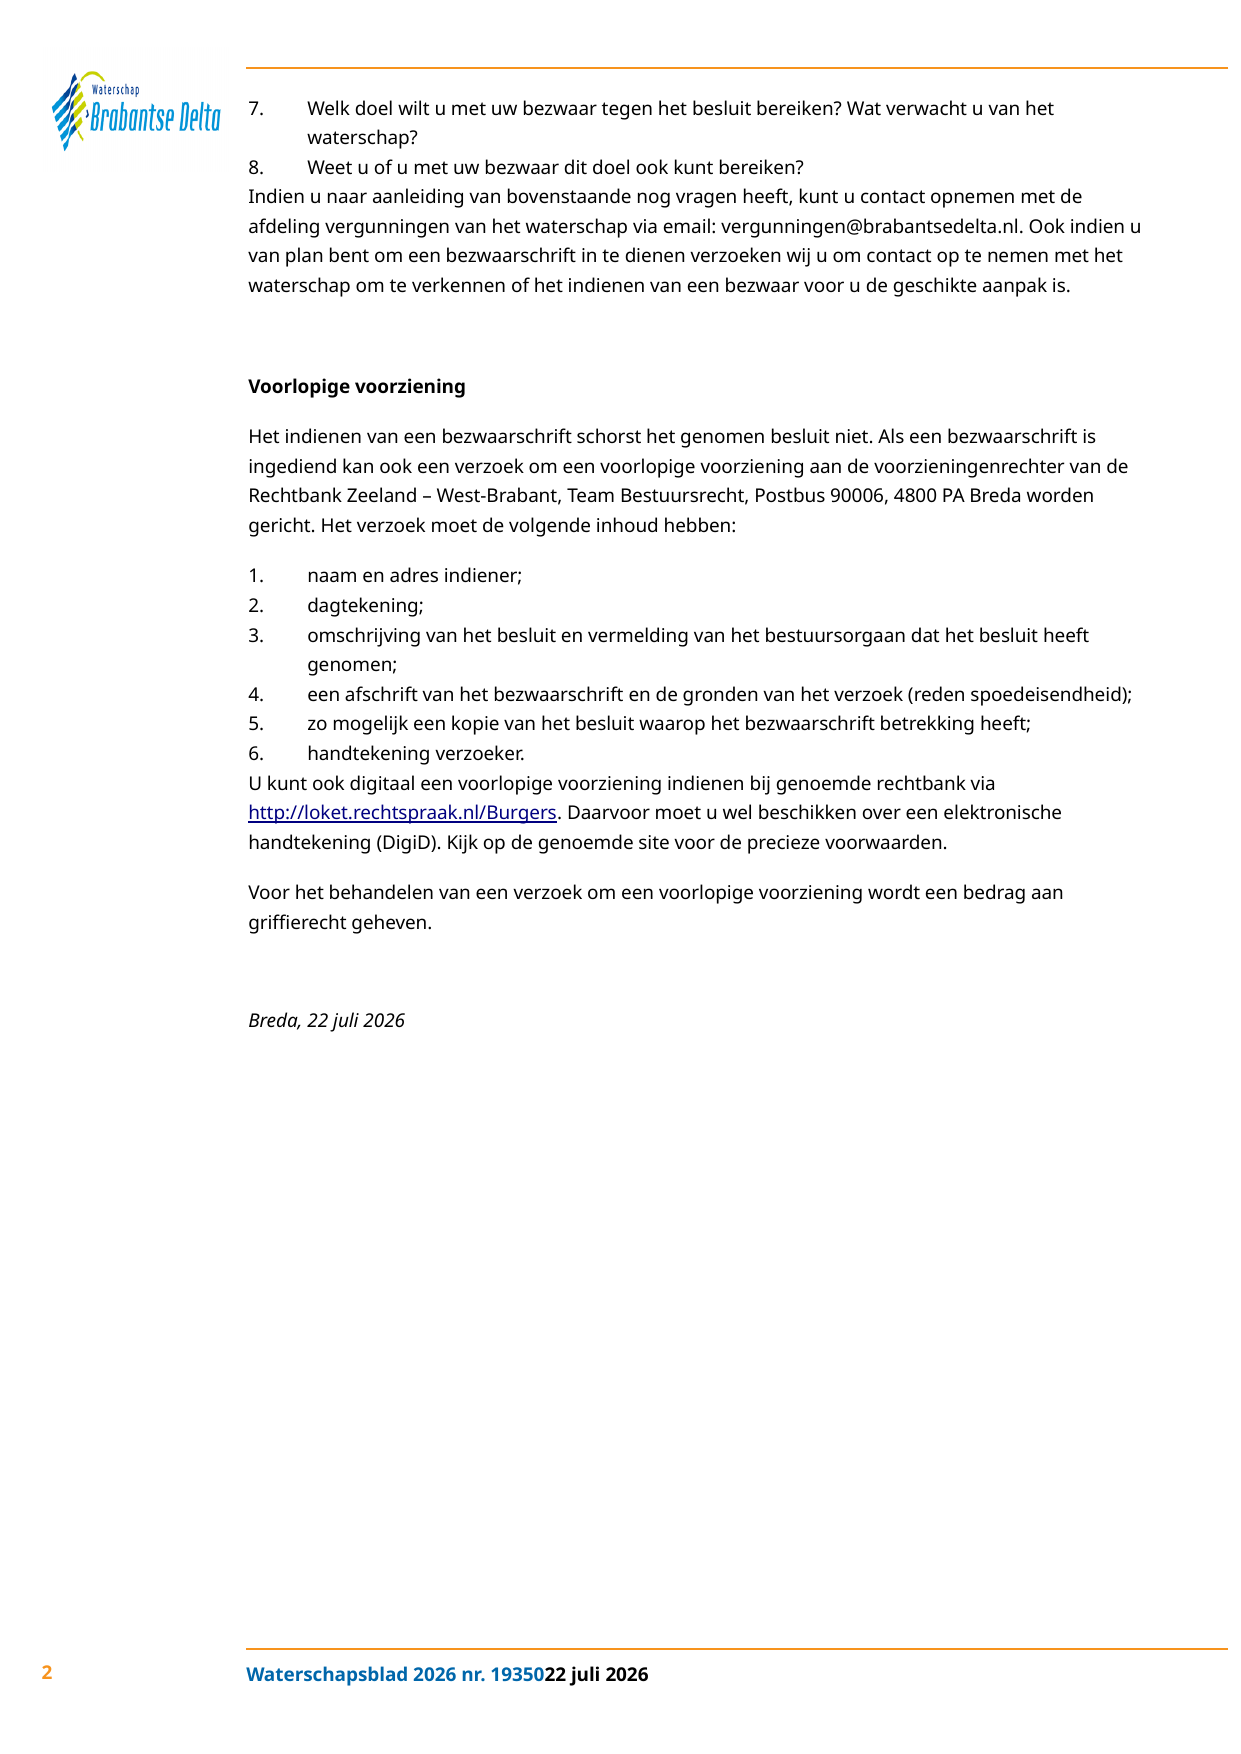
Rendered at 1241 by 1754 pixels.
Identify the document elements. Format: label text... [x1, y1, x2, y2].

list zo mogelijk een kopie van het besluit waarop het bezwaarschrift betrekking heeft; [248, 711, 1152, 736]
list Weet u of u met uw bezwaar dit doel ook kunt bereiken? [248, 154, 1152, 180]
text Breda, 22 juli 2026 [248, 1007, 1152, 1033]
list handtekening verzoeker. [248, 740, 1152, 766]
text Voorlopige voorziening [248, 373, 1152, 399]
text U kunt ook digitaal een voorlopige voorziening indienen bij genoemde rechtbank via http://loket.rechtspraak.nl/Burgers. Daarvoor moet u wel beschikken over een elektronische handtekening (DigiD). Kijk op de genoemde site voor de precieze voorwaarden. [248, 770, 1152, 855]
list dagtekening; [248, 592, 1152, 618]
list omschrijving van het besluit en vermelding van het bestuursorgaan dat het besluit heeft genomen; [248, 622, 1152, 677]
picture [41, 47, 231, 172]
list Welk doel wilt u met uw bezwaar tegen het besluit bereiken? Wat verwacht u van het waterschap? [248, 95, 1152, 150]
list een afschrift van het bezwaarschrift en de gronden van het verzoek (reden spoedeisendheid); [248, 681, 1152, 707]
text Het indienen van een bezwaarschrift schorst het genomen besluit niet. Als een bezwaarschrift is ingediend kan ook een verzoek om een voorlopige voorziening aan de voorzieningenrechter van de Rechtbank Zeeland – West-Brabant, Team Bestuursrecht, Postbus 90006, 4800 PA Breda worden gericht. Het verzoek moet de volgende inhoud hebben: [248, 423, 1152, 538]
text Voor het behandelen van een verzoek om een voorlopige voorziening wordt een bedrag aan griffierecht geheven. [248, 879, 1152, 935]
text Indien u naar aanleiding van bovenstaande nog vragen heeft, kunt u contact opnemen met de afdeling vergunningen van het waterschap via email: vergunningen@brabantsedelta.nl. Ook indien u van plan bent om een bezwaarschrift in te dienen verzoeken wij u om contact op te nemen met het waterschap om te verkennen of het indienen van een bezwaar voor u de geschikte aanpak is. [248, 183, 1152, 298]
list naam en adres indiener; [248, 563, 1152, 588]
